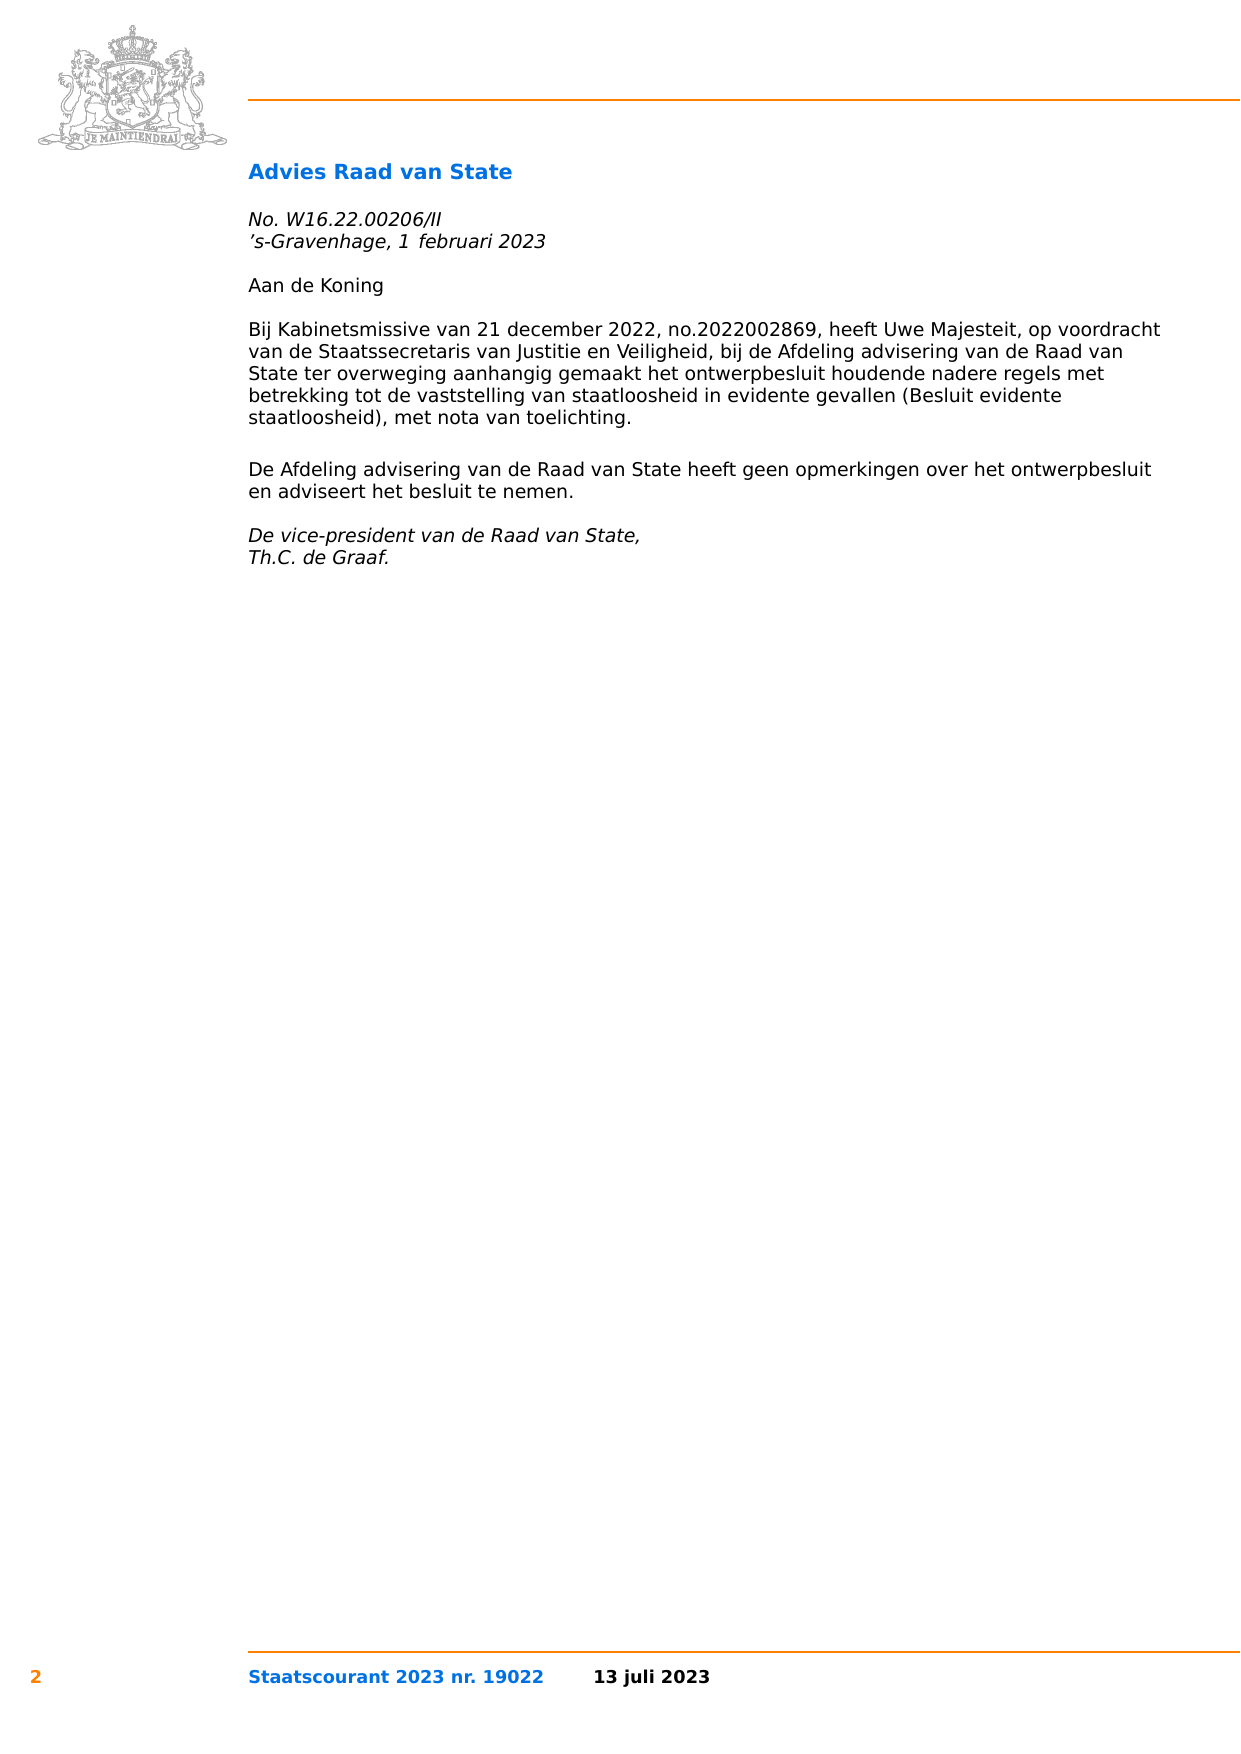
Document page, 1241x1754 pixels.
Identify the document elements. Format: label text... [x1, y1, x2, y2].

subtitle Advies Raad van State [248, 160, 1163, 184]
text No. W16.22.00206/II [248, 209, 1163, 231]
text De Afdeling advisering van de Raad van State heeft geen opmerkingen over het ontwerpbesluit en adviseert het besluit te nemen. [248, 459, 1163, 503]
text ’s-Gravenhage, 1 februari 2023 [248, 231, 1163, 253]
text Bij Kabinetsmissive van 21 december 2022, no.2022002869, heeft Uwe Majesteit, op voordracht van de Staatssecretaris van Justitie en Veiligheid, bij de Afdeling advisering van de Raad van State ter overweging aanhangig gemaakt het ontwerpbesluit houdende nadere regels met betrekking tot de vaststelling van staatloosheid in evidente gevallen (Besluit evidente staatloosheid), met nota van toelichting. [248, 319, 1163, 429]
picture [38, 25, 227, 150]
text De vice-president van de Raad van State, Th.C. de Graaf. [248, 524, 1163, 568]
text Aan de Koning [248, 275, 1163, 297]
